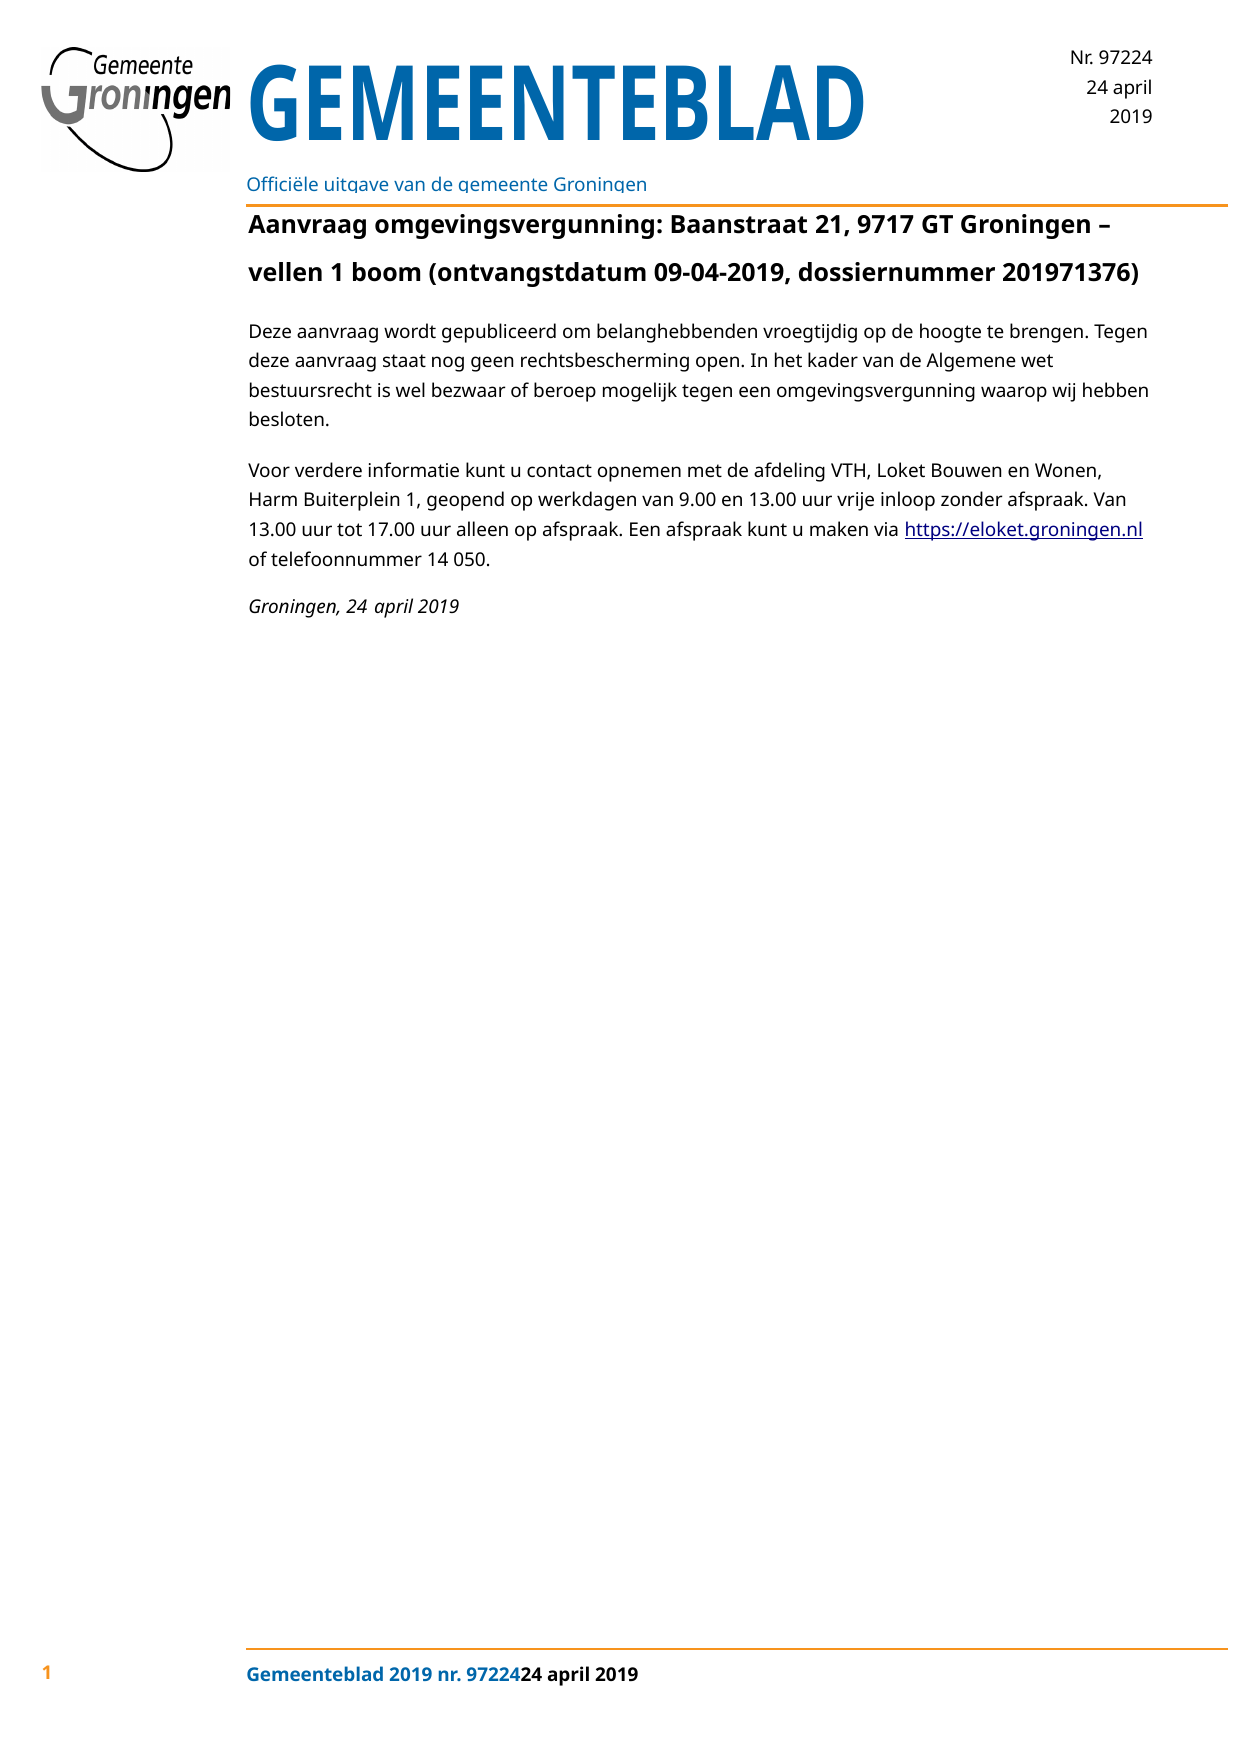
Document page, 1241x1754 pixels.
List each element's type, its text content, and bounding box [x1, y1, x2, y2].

text Deze aanvraag wordt gepubliceerd om belanghebbenden vroegtijdig op de hoogte te brengen. Tegen deze aanvraag staat nog geen rechtsbescherming open. In het kader van de Algemene wet bestuursrecht is wel bezwaar of beroep mogelijk tegen een omgevingsvergunning waarop wij hebben besloten. [248, 318, 1152, 432]
text Aanvraag omgevingsvergunning: Baanstraat 21, 9717 GT Groningen – vellen 1 boom (ontvangstdatum 09-04-2019, dossiernummer 201971376) [248, 207, 1152, 288]
text Groningen, 24 april 2019 [248, 594, 1152, 619]
text Voor verdere informatie kunt u contact opnemen met de afdeling VTH, Loket Bouwen en Wonen, Harm Buiterplein 1, geopend op werkdagen van 9.00 en 13.00 uur vrije inloop zonder afspraak. Van 13.00 uur tot 17.00 uur alleen op afspraak. Een afspraak kunt u maken via https://eloket.groningen.nl of telefoonnummer 14 050. [248, 457, 1152, 572]
picture [41, 47, 231, 172]
